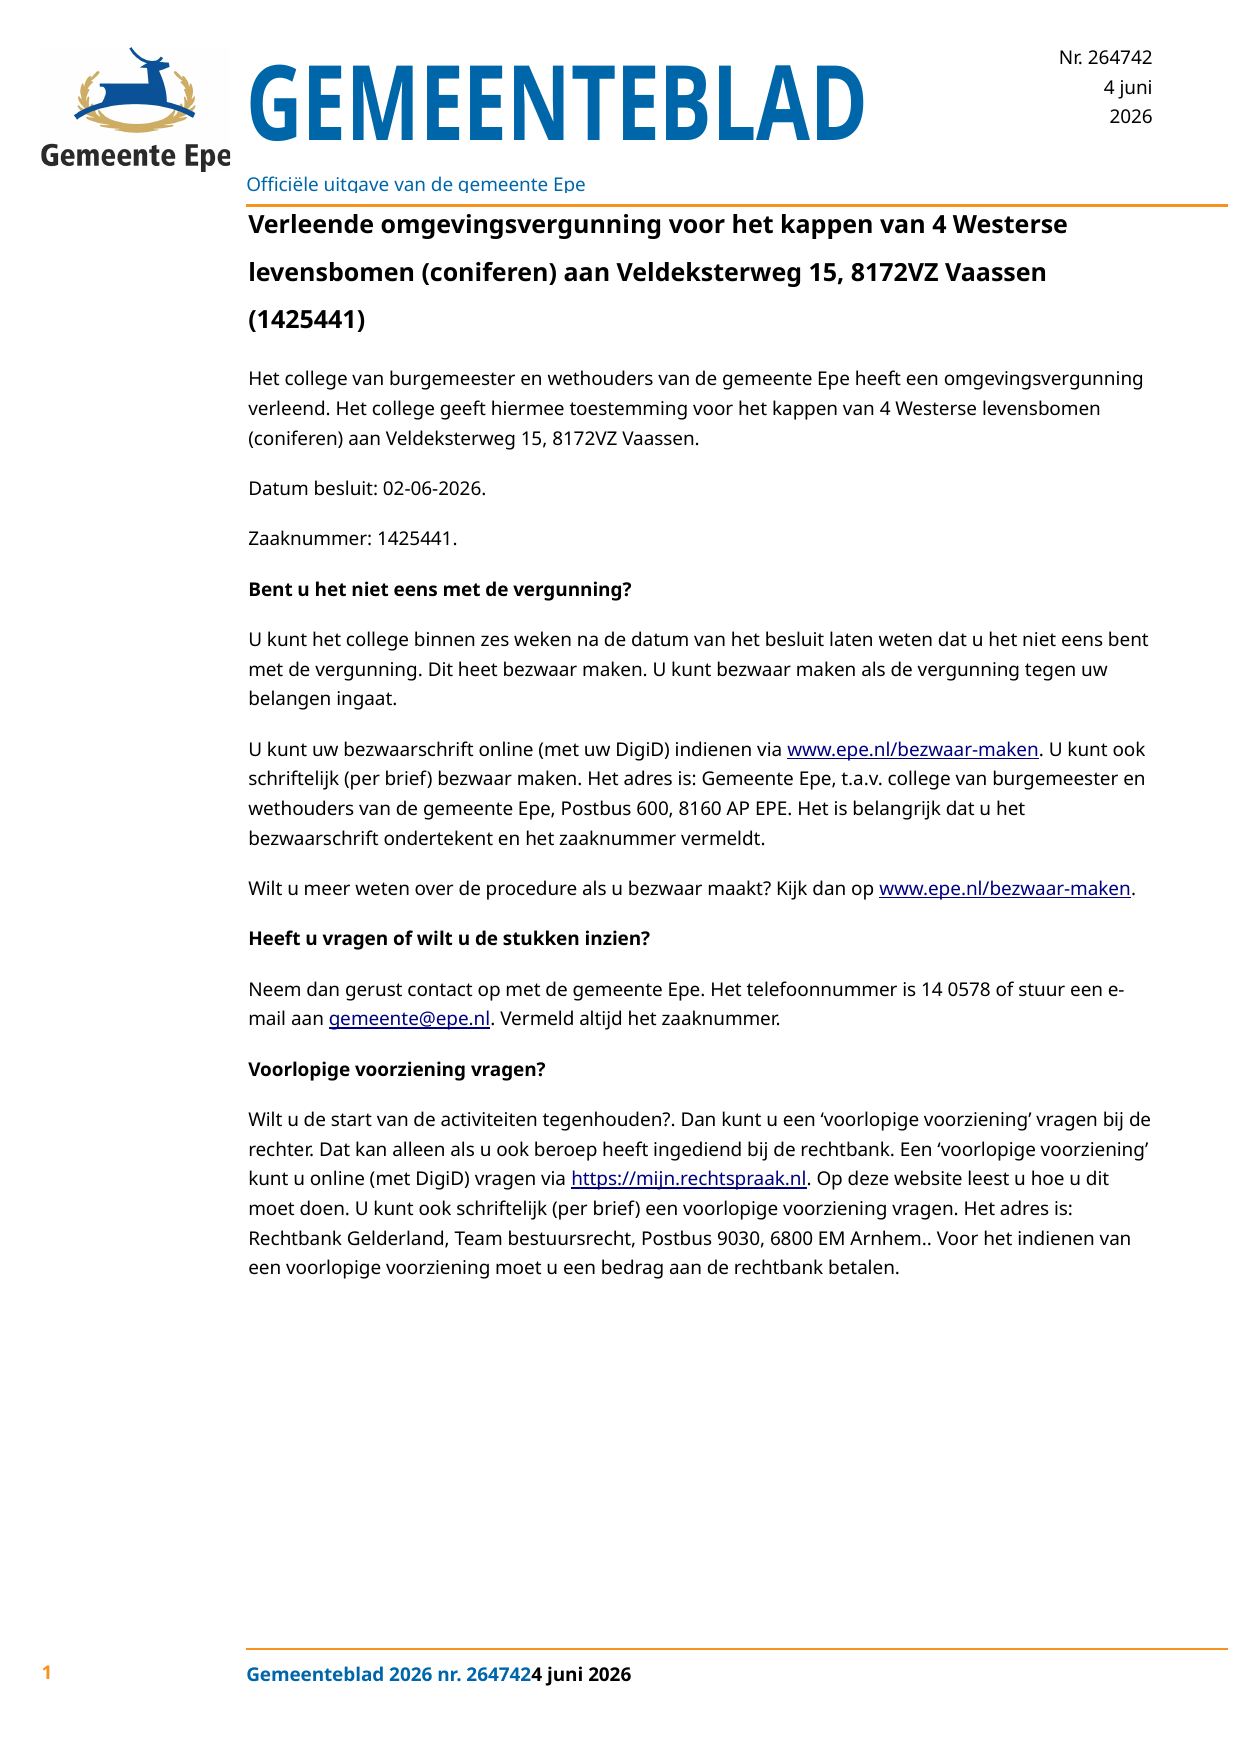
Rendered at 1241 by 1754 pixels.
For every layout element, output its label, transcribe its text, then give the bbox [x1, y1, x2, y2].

text U kunt het college binnen zes weken na de datum van het besluit laten weten dat u het niet eens bent met de vergunning. Dit heet bezwaar maken. U kunt bezwaar maken als de vergunning tegen uw belangen ingaat. [248, 626, 1152, 711]
text Verleende omgevingsvergunning voor het kappen van 4 Westerse levensbomen (coniferen) aan Veldeksterweg 15, 8172VZ Vaassen (1425441) [248, 207, 1152, 336]
text Zaaknummer: 1425441. [248, 526, 1152, 551]
picture [41, 47, 231, 172]
text Heeft u vragen of wilt u de stukken inzien? [248, 926, 1152, 951]
text Neem dan gerust contact op met de gemeente Epe. Het telefoonnummer is 14 0578 of stuur een e-mail aan gemeente@epe.nl. Vermeld altijd het zaaknummer. [248, 976, 1152, 1031]
text Datum besluit: 02-06-2026. [248, 475, 1152, 501]
text Voorlopige voorziening vragen? [248, 1056, 1152, 1082]
text Bent u het niet eens met de vergunning? [248, 576, 1152, 602]
text Wilt u de start van de activiteiten tegenhouden?. Dan kunt u een ‘voorlopige voorziening’ vragen bij de rechter. Dat kan alleen als u ook beroep heeft ingediend bij de rechtbank. Een ‘voorlopige voorziening’ kunt u online (met DigiD) vragen via https://mijn.rechtspraak.nl. Op deze website leest u hoe u dit moet doen. U kunt ook schriftelijk (per brief) een voorlopige voorziening vragen. Het adres is: Rechtbank Gelderland, Team bestuursrecht, Postbus 9030, 6800 EM Arnhem.. Voor het indienen van een voorlopige voorziening moet u een bedrag aan de rechtbank betalen. [248, 1106, 1152, 1280]
text Het college van burgemeester en wethouders van de gemeente Epe heeft een omgevingsvergunning verleend. Het college geeft hiermee toestemming voor het kappen van 4 Westerse levensbomen (coniferen) aan Veldeksterweg 15, 8172VZ Vaassen. [248, 366, 1152, 450]
text U kunt uw bezwaarschrift online (met uw DigiD) indienen via www.epe.nl/bezwaar-maken. U kunt ook schriftelijk (per brief) bezwaar maken. Het adres is: Gemeente Epe, t.a.v. college van burgemeester en wethouders van de gemeente Epe, Postbus 600, 8160 AP EPE. Het is belangrijk dat u het bezwaarschrift ondertekent en het zaaknummer vermeldt. [248, 736, 1152, 850]
text Wilt u meer weten over de procedure als u bezwaar maakt? Kijk dan op www.epe.nl/bezwaar-maken. [248, 875, 1152, 901]
